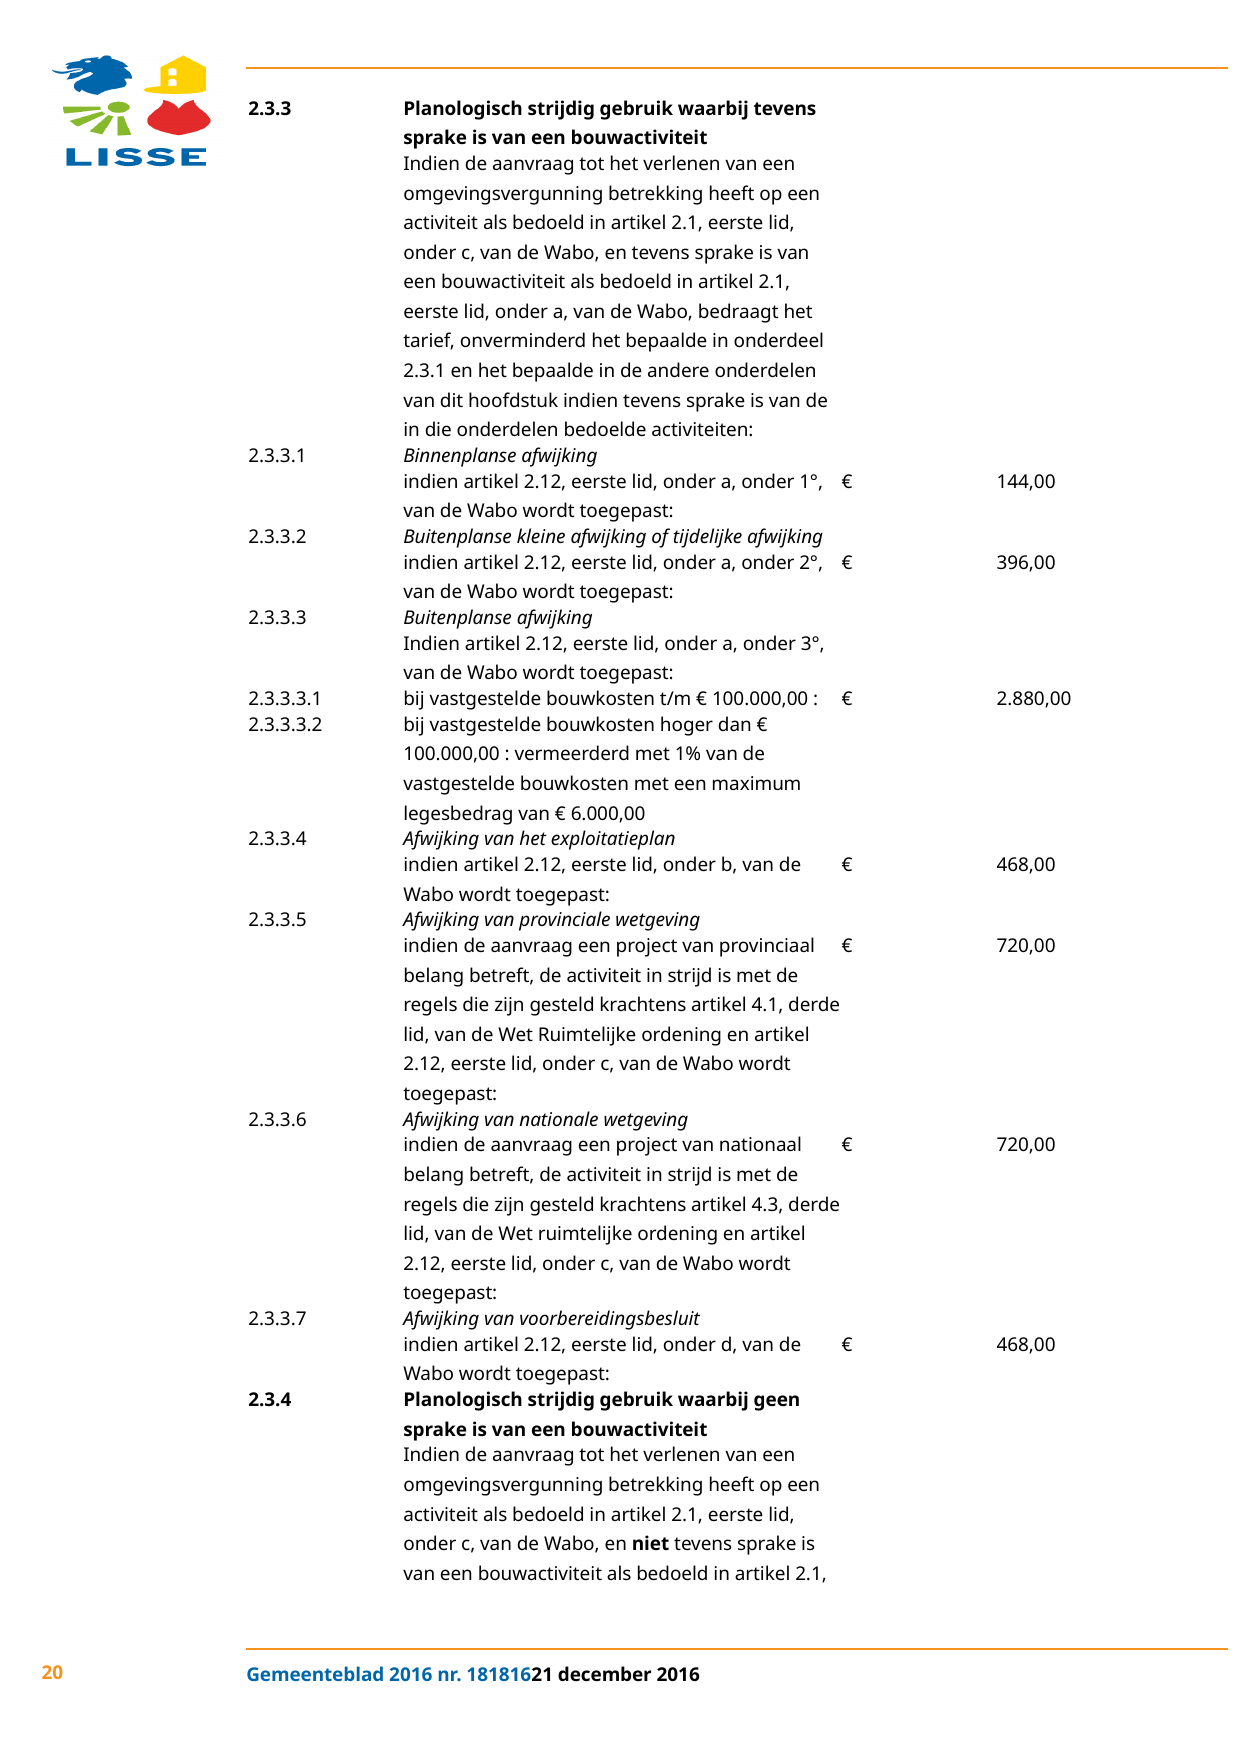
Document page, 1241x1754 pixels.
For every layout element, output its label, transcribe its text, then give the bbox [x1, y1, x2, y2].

picture [41, 47, 231, 172]
table_cell [996, 95, 1152, 150]
table_cell [248, 468, 403, 523]
table_cell 2.880,00 [996, 685, 1152, 711]
table_cell 468,00 [996, 851, 1152, 906]
table_cell [248, 549, 403, 604]
table_cell 468,00 [996, 1331, 1152, 1386]
table_cell Afwijking van provinciale wetgeving [403, 906, 841, 932]
table_cell [248, 932, 403, 1106]
table_cell indien artikel 2.12, eerste lid, onder b, van de Wabo wordt toegepast: [403, 851, 841, 906]
table_cell [841, 150, 996, 442]
table_cell bij vastgestelde bouwkosten hoger dan € 100.000,00 : vermeerderd met 1% van de vastgestelde bouwkosten met een maximum legesbedrag van € 6.000,00 [403, 711, 841, 825]
table_cell € [841, 932, 996, 1106]
table_cell [841, 1442, 996, 1586]
table_cell 2.3.3.3.2 [248, 711, 403, 825]
table_cell [248, 150, 403, 442]
table_cell [841, 95, 996, 150]
table_cell 2.3.3.7 [248, 1305, 403, 1331]
table_cell [996, 906, 1152, 932]
table_cell 2.3.3 [248, 95, 403, 150]
table_cell [996, 150, 1152, 442]
table_cell [841, 1386, 996, 1442]
table_cell 2.3.3.4 [248, 825, 403, 851]
table_cell € [841, 549, 996, 604]
table_cell [996, 523, 1152, 549]
table_cell 144,00 [996, 468, 1152, 523]
table_cell [248, 630, 403, 685]
table_cell indien de aanvraag een project van nationaal belang betreft, de activiteit in strijd is met de regels die zijn gesteld krachtens artikel 4.3, derde lid, van de Wet ruimtelijke ordening en artikel 2.12, eerste lid, onder c, van de Wabo wordt toegepast: [403, 1132, 841, 1305]
table_cell Afwijking van voorbereidingsbesluit [403, 1305, 841, 1331]
table_cell 720,00 [996, 1132, 1152, 1305]
table_cell [841, 523, 996, 549]
table_cell [996, 1305, 1152, 1331]
table_cell Planologisch strijdig gebruik waarbij tevens sprake is van een bouwactiviteit [403, 95, 841, 150]
table_cell [841, 630, 996, 685]
table_cell [841, 825, 996, 851]
table_cell 720,00 [996, 932, 1152, 1106]
table_cell [248, 1331, 403, 1386]
table_cell Indien de aanvraag tot het verlenen van een omgevingsvergunning betrekking heeft op een activiteit als bedoeld in artikel 2.1, eerste lid, onder c, van de Wabo, en tevens sprake is van een bouwactiviteit als bedoeld in artikel 2.1, eerste lid, onder a, van de Wabo, bedraagt het tarief, onverminderd het bepaalde in onderdeel 2.3.1 en het bepaalde in de andere onderdelen van dit hoofdstuk indien tevens sprake is van de in die onderdelen bedoelde activiteiten: [403, 150, 841, 442]
table_cell 2.3.4 [248, 1386, 403, 1442]
table_cell [841, 442, 996, 468]
table_cell [996, 711, 1152, 825]
table_cell € [841, 1331, 996, 1386]
table_cell Planologisch strijdig gebruik waarbij geen sprake is van een bouwactiviteit [403, 1386, 841, 1442]
table_cell Indien artikel 2.12, eerste lid, onder a, onder 3°, van de Wabo wordt toegepast: [403, 630, 841, 685]
table_cell [841, 1305, 996, 1331]
table_cell [996, 1442, 1152, 1586]
table_cell 2.3.3.3 [248, 604, 403, 630]
table_cell € [841, 1132, 996, 1305]
table_cell [996, 1106, 1152, 1132]
table_cell Buitenplanse kleine afwijking of tijdelijke afwijking [403, 523, 841, 549]
table_cell € [841, 851, 996, 906]
table_cell Binnenplanse afwijking [403, 442, 841, 468]
table_cell 2.3.3.5 [248, 906, 403, 932]
table_cell [248, 1442, 403, 1586]
table_cell € [841, 468, 996, 523]
table_cell [841, 1106, 996, 1132]
table_cell Buitenplanse afwijking [403, 604, 841, 630]
table_cell 396,00 [996, 549, 1152, 604]
table_cell [996, 630, 1152, 685]
table_cell [841, 906, 996, 932]
table_cell indien artikel 2.12, eerste lid, onder d, van de Wabo wordt toegepast: [403, 1331, 841, 1386]
table_cell [841, 711, 996, 825]
table_cell [841, 604, 996, 630]
table_cell Afwijking van het exploitatieplan [403, 825, 841, 851]
table_cell Afwijking van nationale wetgeving [403, 1106, 841, 1132]
table_cell 2.3.3.2 [248, 523, 403, 549]
table_cell Indien de aanvraag tot het verlenen van een omgevingsvergunning betrekking heeft op een activiteit als bedoeld in artikel 2.1, eerste lid, onder c, van de Wabo, en niet tevens sprake is van een bouwactiviteit als bedoeld in artikel 2.1, [403, 1442, 841, 1586]
table_cell [996, 442, 1152, 468]
table_cell [996, 1386, 1152, 1442]
table_cell € [841, 685, 996, 711]
table_cell indien de aanvraag een project van provinciaal belang betreft, de activiteit in strijd is met de regels die zijn gesteld krachtens artikel 4.1, derde lid, van de Wet Ruimtelijke ordening en artikel 2.12, eerste lid, onder c, van de Wabo wordt toegepast: [403, 932, 841, 1106]
table_cell [996, 604, 1152, 630]
table_cell [996, 825, 1152, 851]
table_cell 2.3.3.6 [248, 1106, 403, 1132]
table_cell [248, 1132, 403, 1305]
table_cell indien artikel 2.12, eerste lid, onder a, onder 2°, van de Wabo wordt toegepast: [403, 549, 841, 604]
table_cell indien artikel 2.12, eerste lid, onder a, onder 1°, van de Wabo wordt toegepast: [403, 468, 841, 523]
table_cell 2.3.3.1 [248, 442, 403, 468]
table_cell bij vastgestelde bouwkosten t/m € 100.000,00 : [403, 685, 841, 711]
table_cell 2.3.3.3.1 [248, 685, 403, 711]
table_cell [248, 851, 403, 906]
